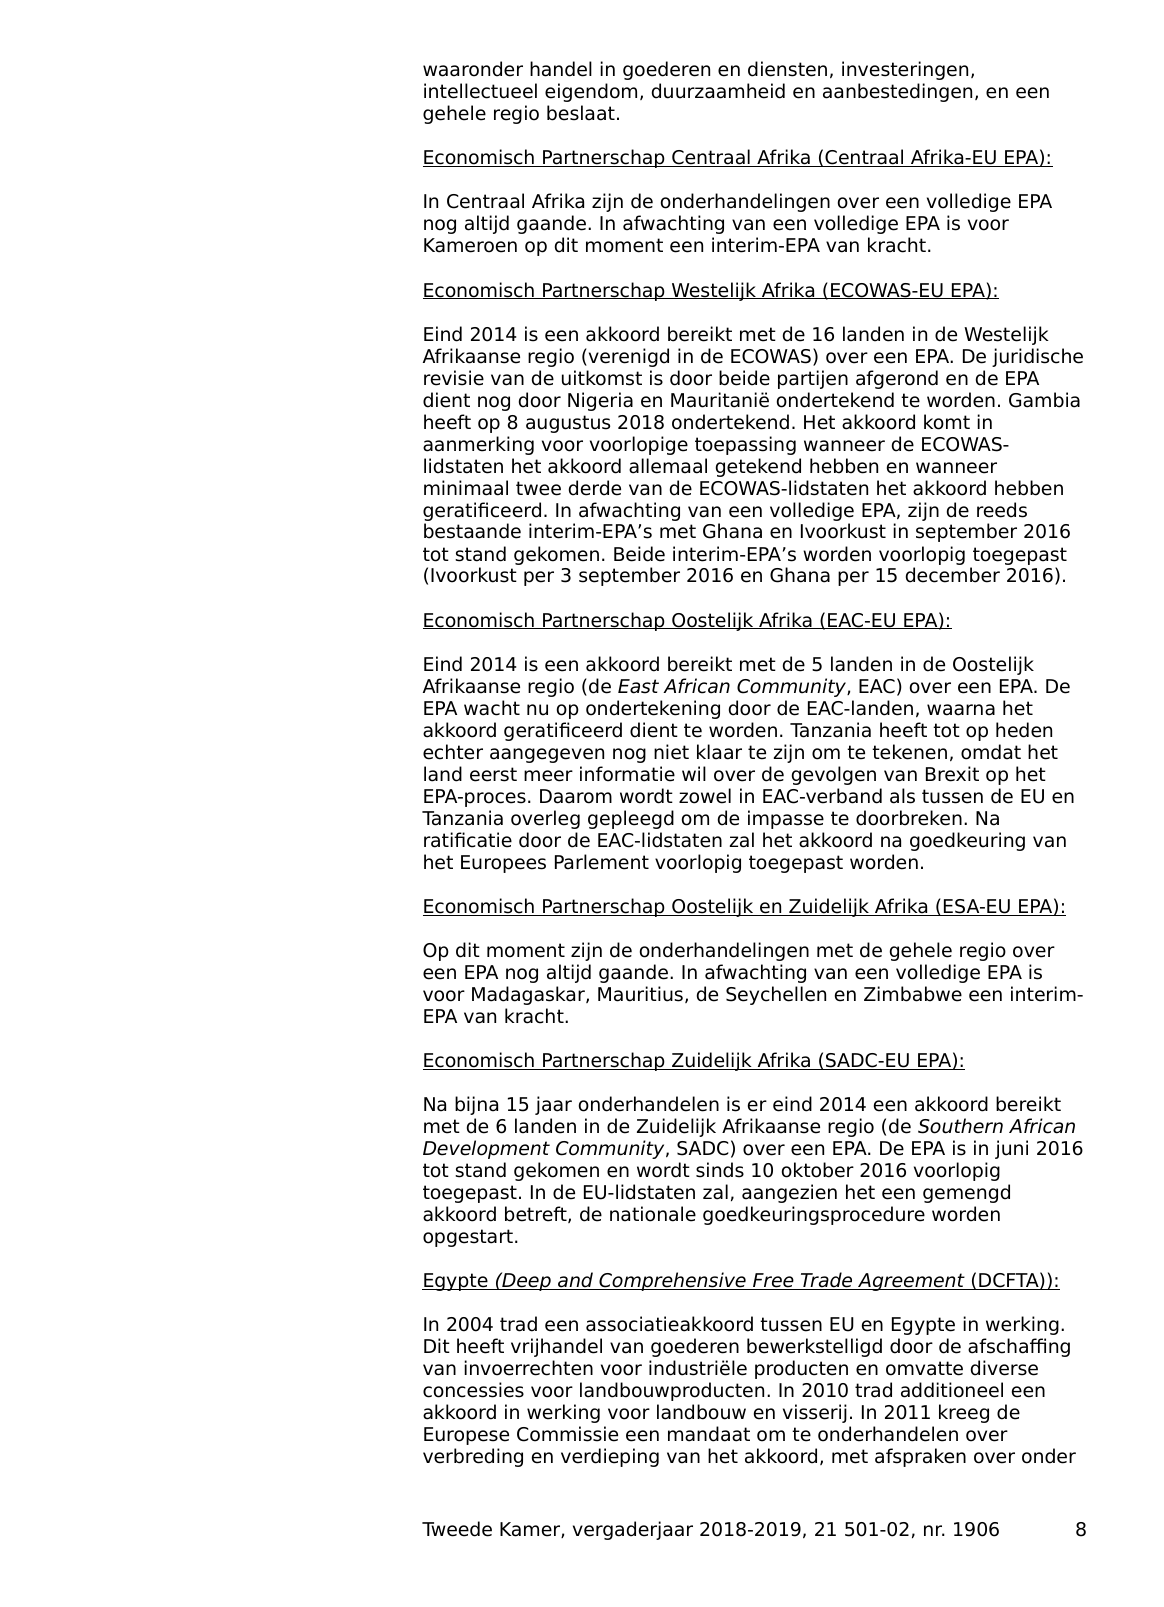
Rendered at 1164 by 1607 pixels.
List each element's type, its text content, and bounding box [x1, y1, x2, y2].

text In 2004 trad een associatieakkoord tussen EU en Egypte in werking. Dit heeft vrijhandel van goederen bewerkstelligd door de afschaffing van invoerrechten voor industriële producten en omvatte diverse concessies voor landbouwproducten. In 2010 trad additioneel een akkoord in werking voor landbouw en visserij. In 2011 kreeg de Europese Commissie een mandaat om te onderhandelen over verbreding en verdieping van het akkoord, met afspraken over onder [422, 1314, 1087, 1468]
subtitle Economisch Partnerschap Oostelijk Afrika (EAC-EU EPA): [422, 609, 1087, 632]
subtitle Egypte (Deep and Comprehensive Free Trade Agreement (DCFTA)): [422, 1270, 1087, 1292]
text Eind 2014 is een akkoord bereikt met de 16 landen in de Westelijk Afrikaanse regio (verenigd in de ECOWAS) over een EPA. De juridische revisie van de uitkomst is door beide partijen afgerond en de EPA dient nog door Nigeria en Mauritanië ondertekend te worden. Gambia heeft op 8 augustus 2018 ondertekend. Het akkoord komt in aanmerking voor voorlopige toepassing wanneer de ECOWAS-lidstaten het akkoord allemaal getekend hebben en wanneer minimaal twee derde van de ECOWAS-lidstaten het akkoord hebben geratificeerd. In afwachting van een volledige EPA, zijn de reeds bestaande interim-EPA’s met Ghana en Ivoorkust in september 2016 tot stand gekomen. Beide interim-EPA’s worden voorlopig toegepast (Ivoorkust per 3 september 2016 en Ghana per 15 december 2016). [422, 324, 1087, 587]
text waaronder handel in goederen en diensten, investeringen, intellectueel eigendom, duurzaamheid en aanbestedingen, en een gehele regio beslaat. [422, 59, 1087, 125]
text In Centraal Afrika zijn de onderhandelingen over een volledige EPA nog altijd gaande. In afwachting van een volledige EPA is voor Kameroen op dit moment een interim-EPA van kracht. [422, 191, 1087, 257]
subtitle Economisch Partnerschap Oostelijk en Zuidelijk Afrika (ESA-EU EPA): [422, 896, 1087, 918]
text Eind 2014 is een akkoord bereikt met de 5 landen in de Oostelijk Afrikaanse regio (de East African Community, EAC) over een EPA. De EPA wacht nu op ondertekening door de EAC-landen, waarna het akkoord geratificeerd dient te worden. Tanzania heeft tot op heden echter aangegeven nog niet klaar te zijn om te tekenen, omdat het land eerst meer informatie wil over de gevolgen van Brexit op het EPA-proces. Daarom wordt zowel in EAC-verband als tussen de EU en Tanzania overleg gepleegd om de impasse te doorbreken. Na ratificatie door de EAC-lidstaten zal het akkoord na goedkeuring van het Europees Parlement voorlopig toegepast worden. [422, 654, 1087, 873]
subtitle Economisch Partnerschap Zuidelijk Afrika (SADC-EU EPA): [422, 1050, 1087, 1072]
subtitle Economisch Partnerschap Westelijk Afrika (ECOWAS-EU EPA): [422, 279, 1087, 301]
text Na bijna 15 jaar onderhandelen is er eind 2014 een akkoord bereikt met de 6 landen in de Zuidelijk Afrikaanse regio (de Southern African Development Community, SADC) over een EPA. De EPA is in juni 2016 tot stand gekomen en wordt sinds 10 oktober 2016 voorlopig toegepast. In de EU-lidstaten zal, aangezien het een gemengd akkoord betreft, de nationale goedkeuringsprocedure worden opgestart. [422, 1094, 1087, 1248]
text Op dit moment zijn de onderhandelingen met de gehele regio over een EPA nog altijd gaande. In afwachting van een volledige EPA is voor Madagaskar, Mauritius, de Seychellen en Zimbabwe een interim-EPA van kracht. [422, 940, 1087, 1028]
subtitle Economisch Partnerschap Centraal Afrika (Centraal Afrika-EU EPA): [422, 147, 1087, 169]
